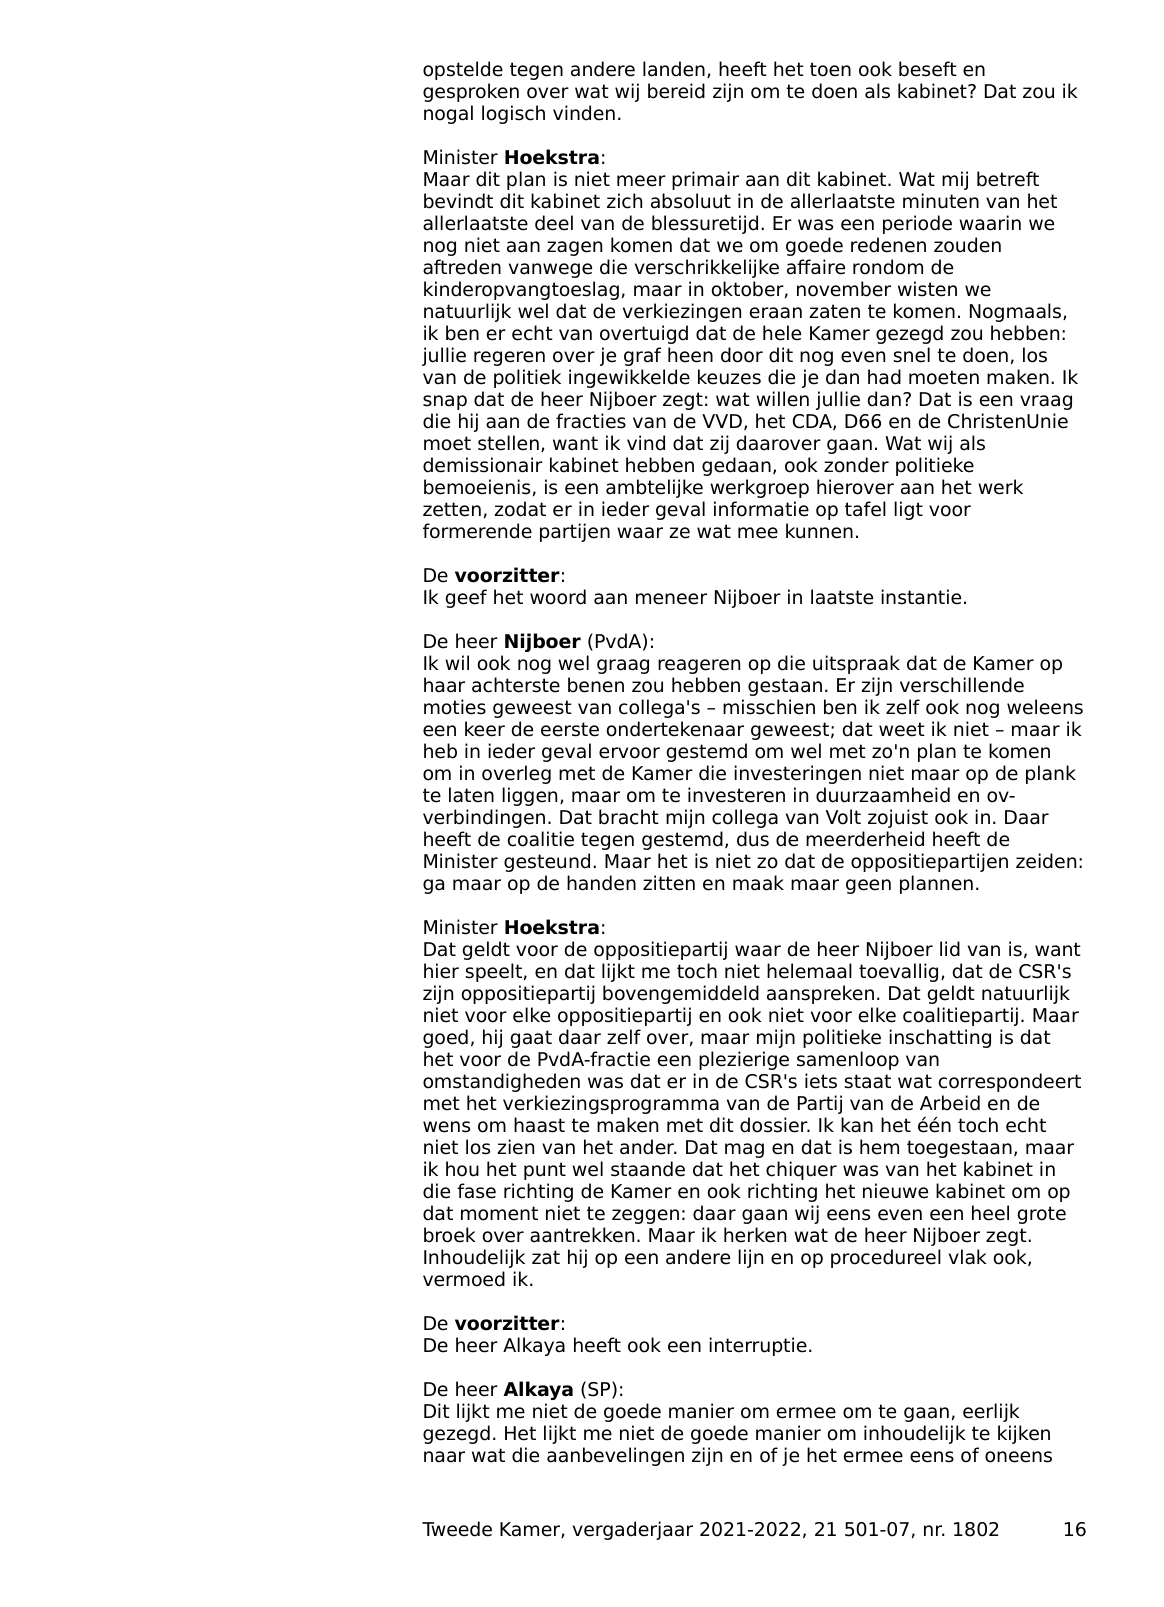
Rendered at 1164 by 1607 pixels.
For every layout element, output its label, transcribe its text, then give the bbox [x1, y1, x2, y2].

text opstelde tegen andere landen, heeft het toen ook beseft en gesproken over wat wij bereid zijn om te doen als kabinet? Dat zou ik nogal logisch vinden. [422, 59, 1087, 125]
text De heer Alkaya heeft ook een interruptie. [422, 1335, 1087, 1357]
text De heer Alkaya (SP): [422, 1379, 1087, 1401]
text Minister Hoekstra: [422, 147, 1087, 169]
text Ik geef het woord aan meneer Nijboer in laatste instantie. [422, 587, 1087, 609]
text De voorzitter: [422, 565, 1087, 587]
text Ik wil ook nog wel graag reageren op die uitspraak dat de Kamer op haar achterste benen zou hebben gestaan. Er zijn verschillende moties geweest van collega's – misschien ben ik zelf ook nog weleens een keer de eerste ondertekenaar geweest; dat weet ik niet – maar ik heb in ieder geval ervoor gestemd om wel met zo'n plan te komen om in overleg met de Kamer die investeringen niet maar op de plank te laten liggen, maar om te investeren in duurzaamheid en ov-verbindingen. Dat bracht mijn collega van Volt zojuist ook in. Daar heeft de coalitie tegen gestemd, dus de meerderheid heeft de Minister gesteund. Maar het is niet zo dat de oppositiepartijen zeiden: ga maar op de handen zitten en maak maar geen plannen. [422, 653, 1087, 895]
text De heer Nijboer (PvdA): [422, 631, 1087, 653]
text Maar dit plan is niet meer primair aan dit kabinet. Wat mij betreft bevindt dit kabinet zich absoluut in de allerlaatste minuten van het allerlaatste deel van de blessuretijd. Er was een periode waarin we nog niet aan zagen komen dat we om goede redenen zouden aftreden vanwege die verschrikkelijke affaire rondom de kinderopvangtoeslag, maar in oktober, november wisten we natuurlijk wel dat de verkiezingen eraan zaten te komen. Nogmaals, ik ben er echt van overtuigd dat de hele Kamer gezegd zou hebben: jullie regeren over je graf heen door dit nog even snel te doen, los van de politiek ingewikkelde keuzes die je dan had moeten maken. Ik snap dat de heer Nijboer zegt: wat willen jullie dan? Dat is een vraag die hij aan de fracties van de VVD, het CDA, D66 en de ChristenUnie moet stellen, want ik vind dat zij daarover gaan. Wat wij als demissionair kabinet hebben gedaan, ook zonder politieke bemoeienis, is een ambtelijke werkgroep hierover aan het werk zetten, zodat er in ieder geval informatie op tafel ligt voor formerende partijen waar ze wat mee kunnen. [422, 169, 1087, 543]
text Dit lijkt me niet de goede manier om ermee om te gaan, eerlijk gezegd. Het lijkt me niet de goede manier om inhoudelijk te kijken naar wat die aanbevelingen zijn en of je het ermee eens of oneens [422, 1401, 1087, 1467]
text Minister Hoekstra: [422, 917, 1087, 939]
text De voorzitter: [422, 1313, 1087, 1335]
text Dat geldt voor de oppositiepartij waar de heer Nijboer lid van is, want hier speelt, en dat lijkt me toch niet helemaal toevallig, dat de CSR's zijn oppositiepartij bovengemiddeld aanspreken. Dat geldt natuurlijk niet voor elke oppositiepartij en ook niet voor elke coalitiepartij. Maar goed, hij gaat daar zelf over, maar mijn politieke inschatting is dat het voor de PvdA-fractie een plezierige samenloop van omstandigheden was dat er in de CSR's iets staat wat correspondeert met het verkiezingsprogramma van de Partij van de Arbeid en de wens om haast te maken met dit dossier. Ik kan het één toch echt niet los zien van het ander. Dat mag en dat is hem toegestaan, maar ik hou het punt wel staande dat het chiquer was van het kabinet in die fase richting de Kamer en ook richting het nieuwe kabinet om op dat moment niet te zeggen: daar gaan wij eens even een heel grote broek over aantrekken. Maar ik herken wat de heer Nijboer zegt. Inhoudelijk zat hij op een andere lijn en op procedureel vlak ook, vermoed ik. [422, 939, 1087, 1291]
